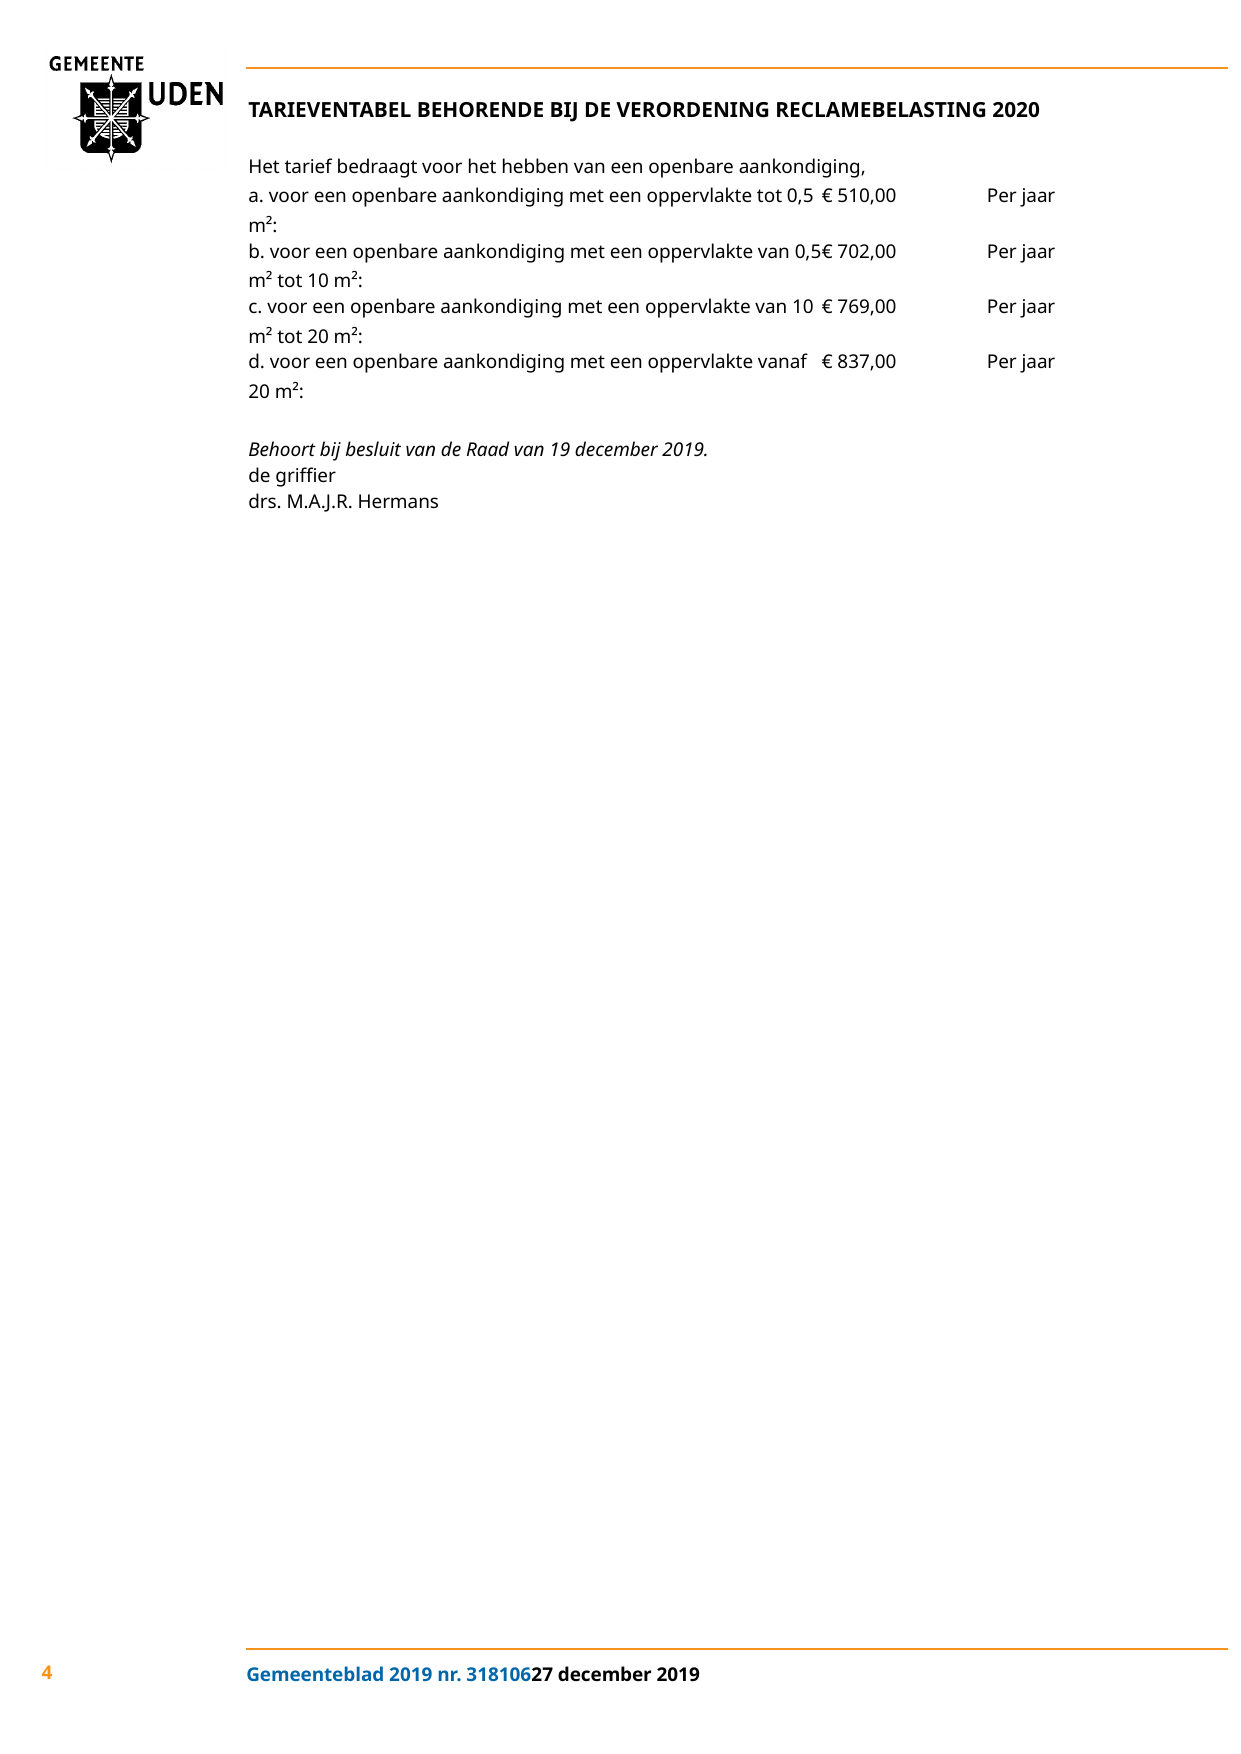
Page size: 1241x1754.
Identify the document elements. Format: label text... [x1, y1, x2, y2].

table_cell b. voor een openbare aankondiging met een oppervlakte van 0,5 m² tot 10 m²: [248, 238, 822, 293]
table_cell Per jaar [987, 349, 1152, 404]
table_header a. voor een openbare aankondiging met een oppervlakte tot 0,5 m²: [248, 183, 822, 238]
text Het tarief bedraagt voor het hebben van een openbare aankondiging, [248, 153, 1152, 179]
table_cell Per jaar [987, 238, 1152, 293]
table_cell € 769,00 [822, 293, 987, 348]
table_cell € 702,00 [822, 238, 987, 293]
table_header Per jaar [987, 183, 1152, 238]
table_cell d. voor een openbare aankondiging met een oppervlakte vanaf 20 m²: [248, 349, 822, 404]
table_header € 510,00 [822, 183, 987, 238]
text drs. M.A.J.R. Hermans [248, 488, 1152, 514]
text de griffier [248, 462, 1152, 488]
table_cell Per jaar [987, 293, 1152, 348]
picture [41, 47, 231, 172]
table_cell c. voor een openbare aankondiging met een oppervlakte van 10 m² tot 20 m²: [248, 293, 822, 348]
text TARIEVENTABEL BEHORENDE BIJ DE VERORDENING RECLAMEBELASTING 2020 [248, 95, 1152, 123]
text Behoort bij besluit van de Raad van 19 december 2019. [248, 437, 1152, 462]
table_cell € 837,00 [822, 349, 987, 404]
